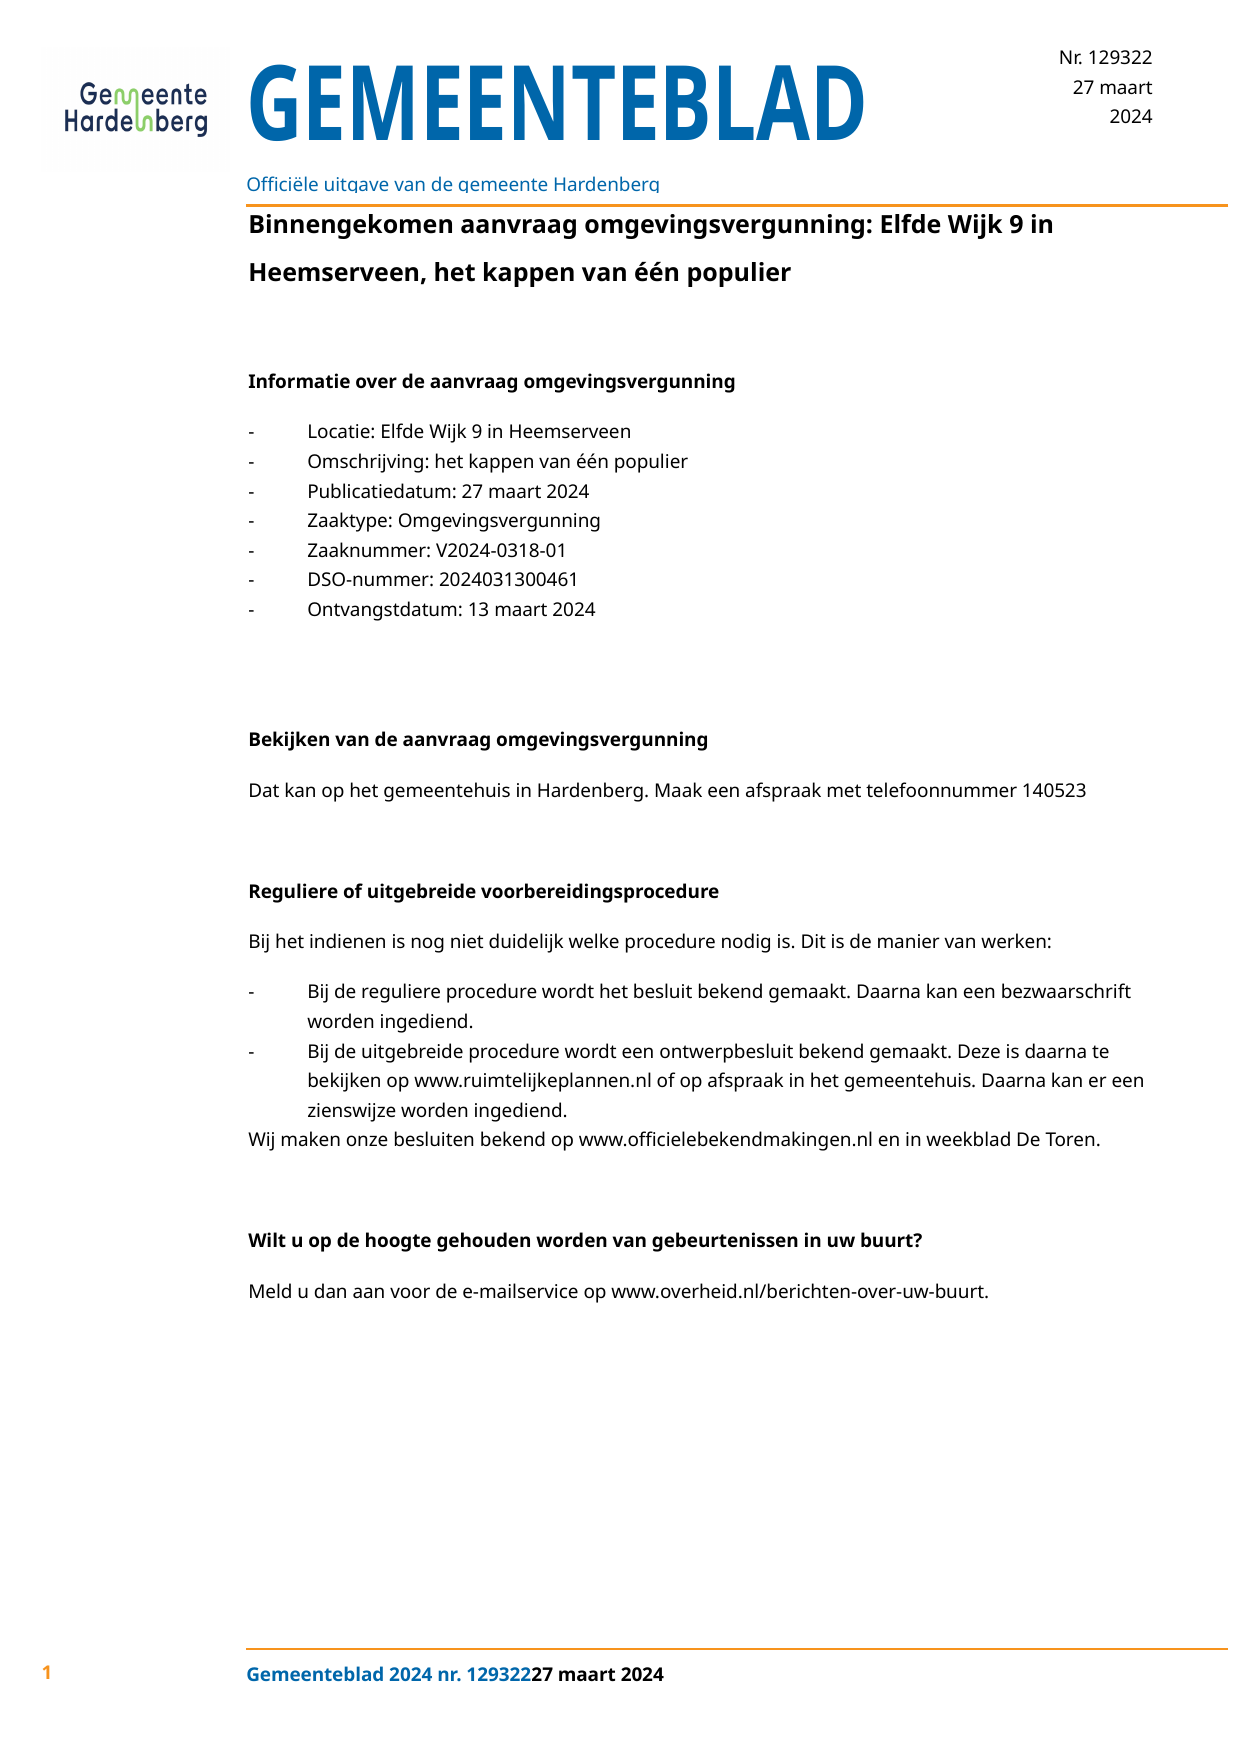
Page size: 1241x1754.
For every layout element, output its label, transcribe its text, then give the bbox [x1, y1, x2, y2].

text Binnengekomen aanvraag omgevingsvergunning: Elfde Wijk 9 in Heemserveen, het kappen van één populier [248, 207, 1152, 288]
text Bij het indienen is nog niet duidelijk welke procedure nodig is. Dit is de manier van werken: [248, 928, 1152, 954]
list Zaaktype: Omgevingsvergunning [248, 507, 1152, 533]
text Meld u dan aan voor de e-mailservice op www.overheid.nl/berichten-over-uw-buurt. [248, 1278, 1152, 1304]
text Dat kan op het gemeentehuis in Hardenberg. Maak een afspraak met telefoonnummer 140523 [248, 777, 1152, 803]
list DSO-nummer: 2024031300461 [248, 567, 1152, 592]
list Bij de reguliere procedure wordt het besluit bekend gemaakt. Daarna kan een bezwaarschrift worden ingediend. [248, 979, 1152, 1034]
list Locatie: Elfde Wijk 9 in Heemserveen [248, 419, 1152, 444]
picture [41, 47, 231, 172]
list Omschrijving: het kappen van één populier [248, 448, 1152, 474]
text Bekijken van de aanvraag omgevingsvergunning [248, 727, 1152, 752]
text Wilt u op de hoogte gehouden worden van gebeurtenissen in uw buurt? [248, 1227, 1152, 1253]
list Ontvangstdatum: 13 maart 2024 [248, 596, 1152, 622]
text Informatie over de aanvraag omgevingsvergunning [248, 368, 1152, 394]
list Zaaknummer: V2024-0318-01 [248, 537, 1152, 563]
text Reguliere of uitgebreide voorbereidingsprocedure [248, 878, 1152, 904]
text Wij maken onze besluiten bekend op www.officielebekendmakingen.nl en in weekblad De Toren. [248, 1127, 1152, 1152]
list Publicatiedatum: 27 maart 2024 [248, 478, 1152, 504]
list Bij de uitgebreide procedure wordt een ontwerpbesluit bekend gemaakt. Deze is daarna te bekijken op www.ruimtelijkeplannen.nl of op afspraak in het gemeentehuis. Daarna kan er een zienswijze worden ingediend. [248, 1038, 1152, 1123]
